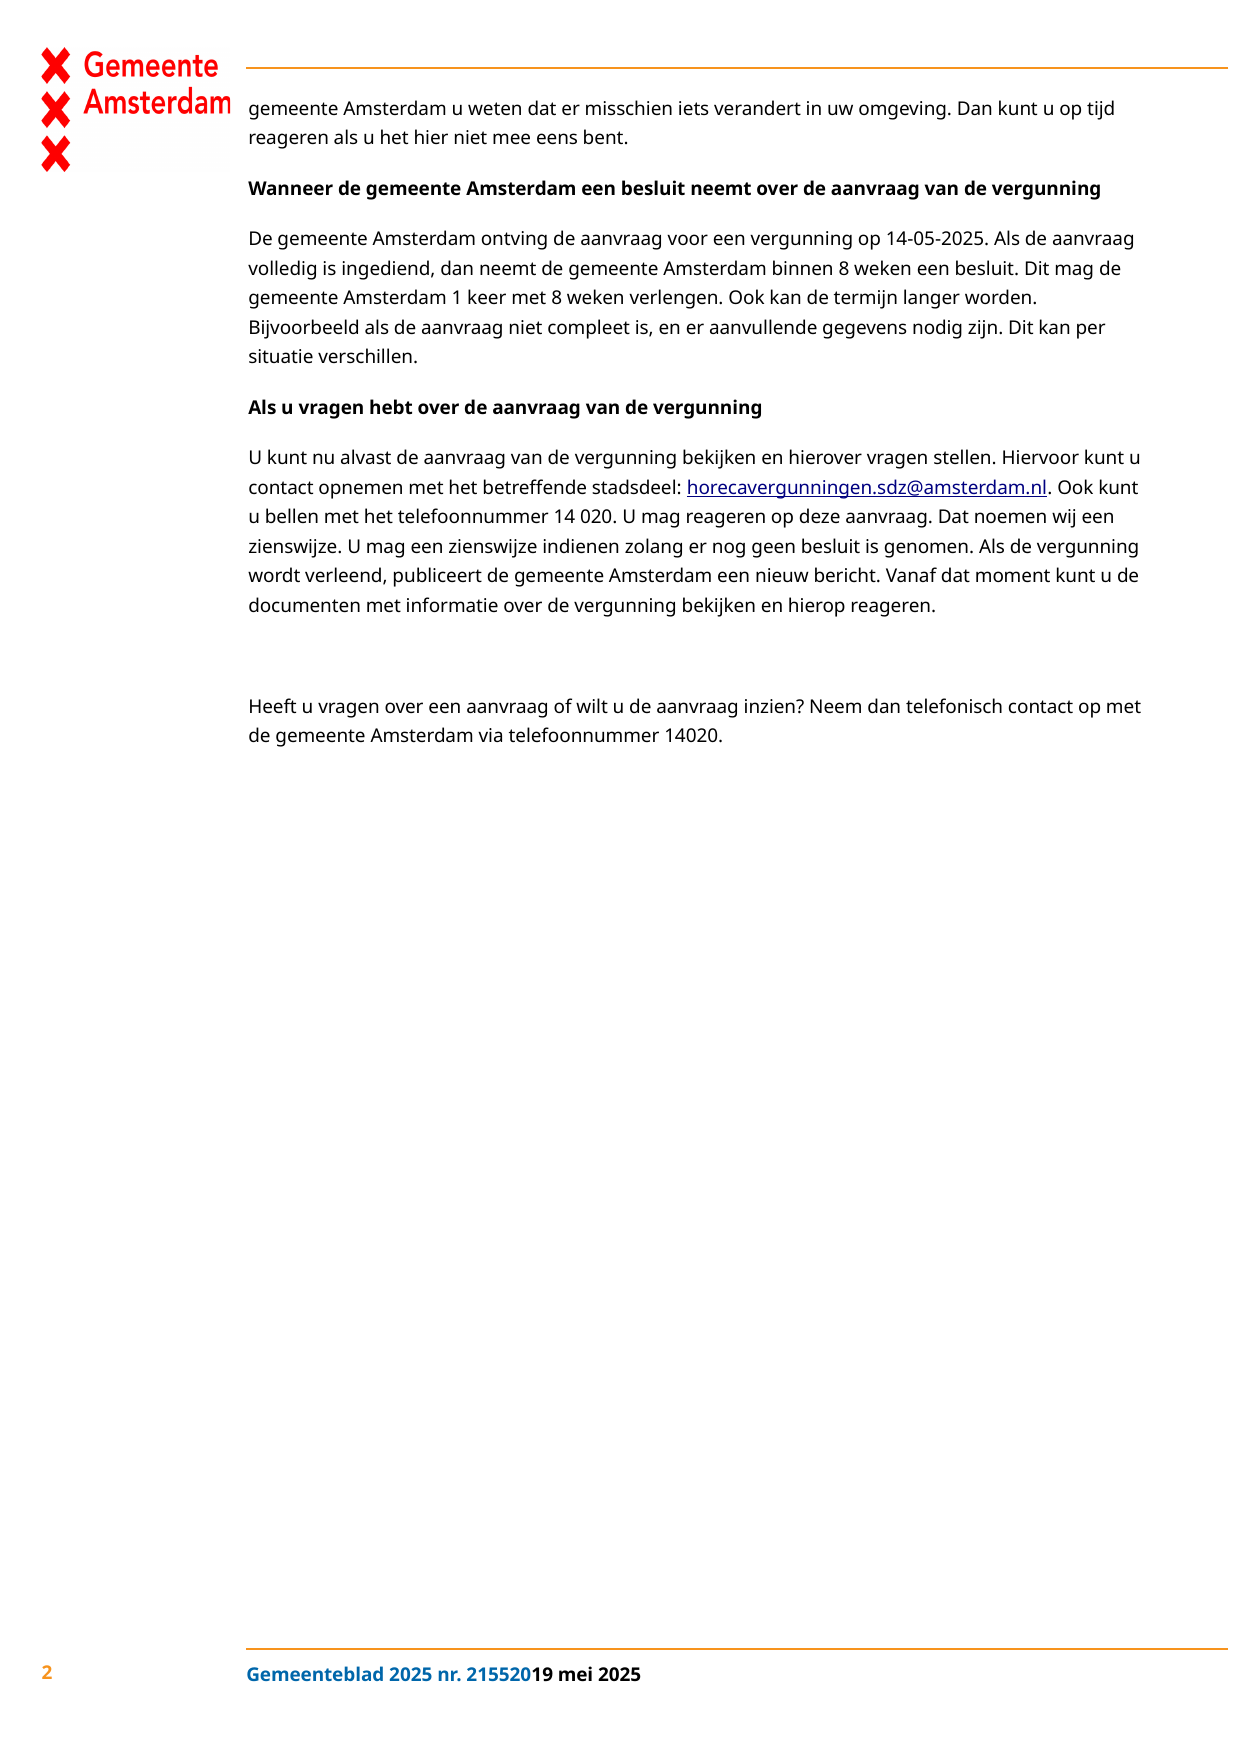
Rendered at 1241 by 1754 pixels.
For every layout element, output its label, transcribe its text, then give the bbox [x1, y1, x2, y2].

text U kunt nu alvast de aanvraag van de vergunning bekijken en hierover vragen stellen. Hiervoor kunt u contact opnemen met het betreffende stadsdeel: horecavergunningen.sdz@amsterdam.nl. Ook kunt u bellen met het telefoonnummer 14 020. U mag reageren op deze aanvraag. Dat noemen wij een zienswijze. U mag een zienswijze indienen zolang er nog geen besluit is genomen. Als de vergunning wordt verleend, publiceert de gemeente Amsterdam een nieuw bericht. Vanaf dat moment kunt u de documenten met informatie over de vergunning bekijken en hierop reageren. [248, 444, 1152, 618]
text Heeft u vragen over een aanvraag of wilt u de aanvraag inzien? Neem dan telefonisch contact op met de gemeente Amsterdam via telefoonnummer 14020. [248, 693, 1152, 748]
text Als u vragen hebt over de aanvraag van de vergunning [248, 394, 1152, 420]
text Wanneer de gemeente Amsterdam een besluit neemt over de aanvraag van de vergunning [248, 175, 1152, 201]
text De gemeente Amsterdam ontving de aanvraag voor een vergunning op 14-05-2025. Als de aanvraag volledig is ingediend, dan neemt de gemeente Amsterdam binnen 8 weken een besluit. Dit mag de gemeente Amsterdam 1 keer met 8 weken verlengen. Ook kan de termijn langer worden. Bijvoorbeeld als de aanvraag niet compleet is, en er aanvullende gegevens nodig zijn. Dit kan per situatie verschillen. [248, 225, 1152, 369]
text gemeente Amsterdam u weten dat er misschien iets verandert in uw omgeving. Dan kunt u op tijd reageren als u het hier niet mee eens bent. [248, 95, 1152, 150]
picture [41, 47, 231, 172]
